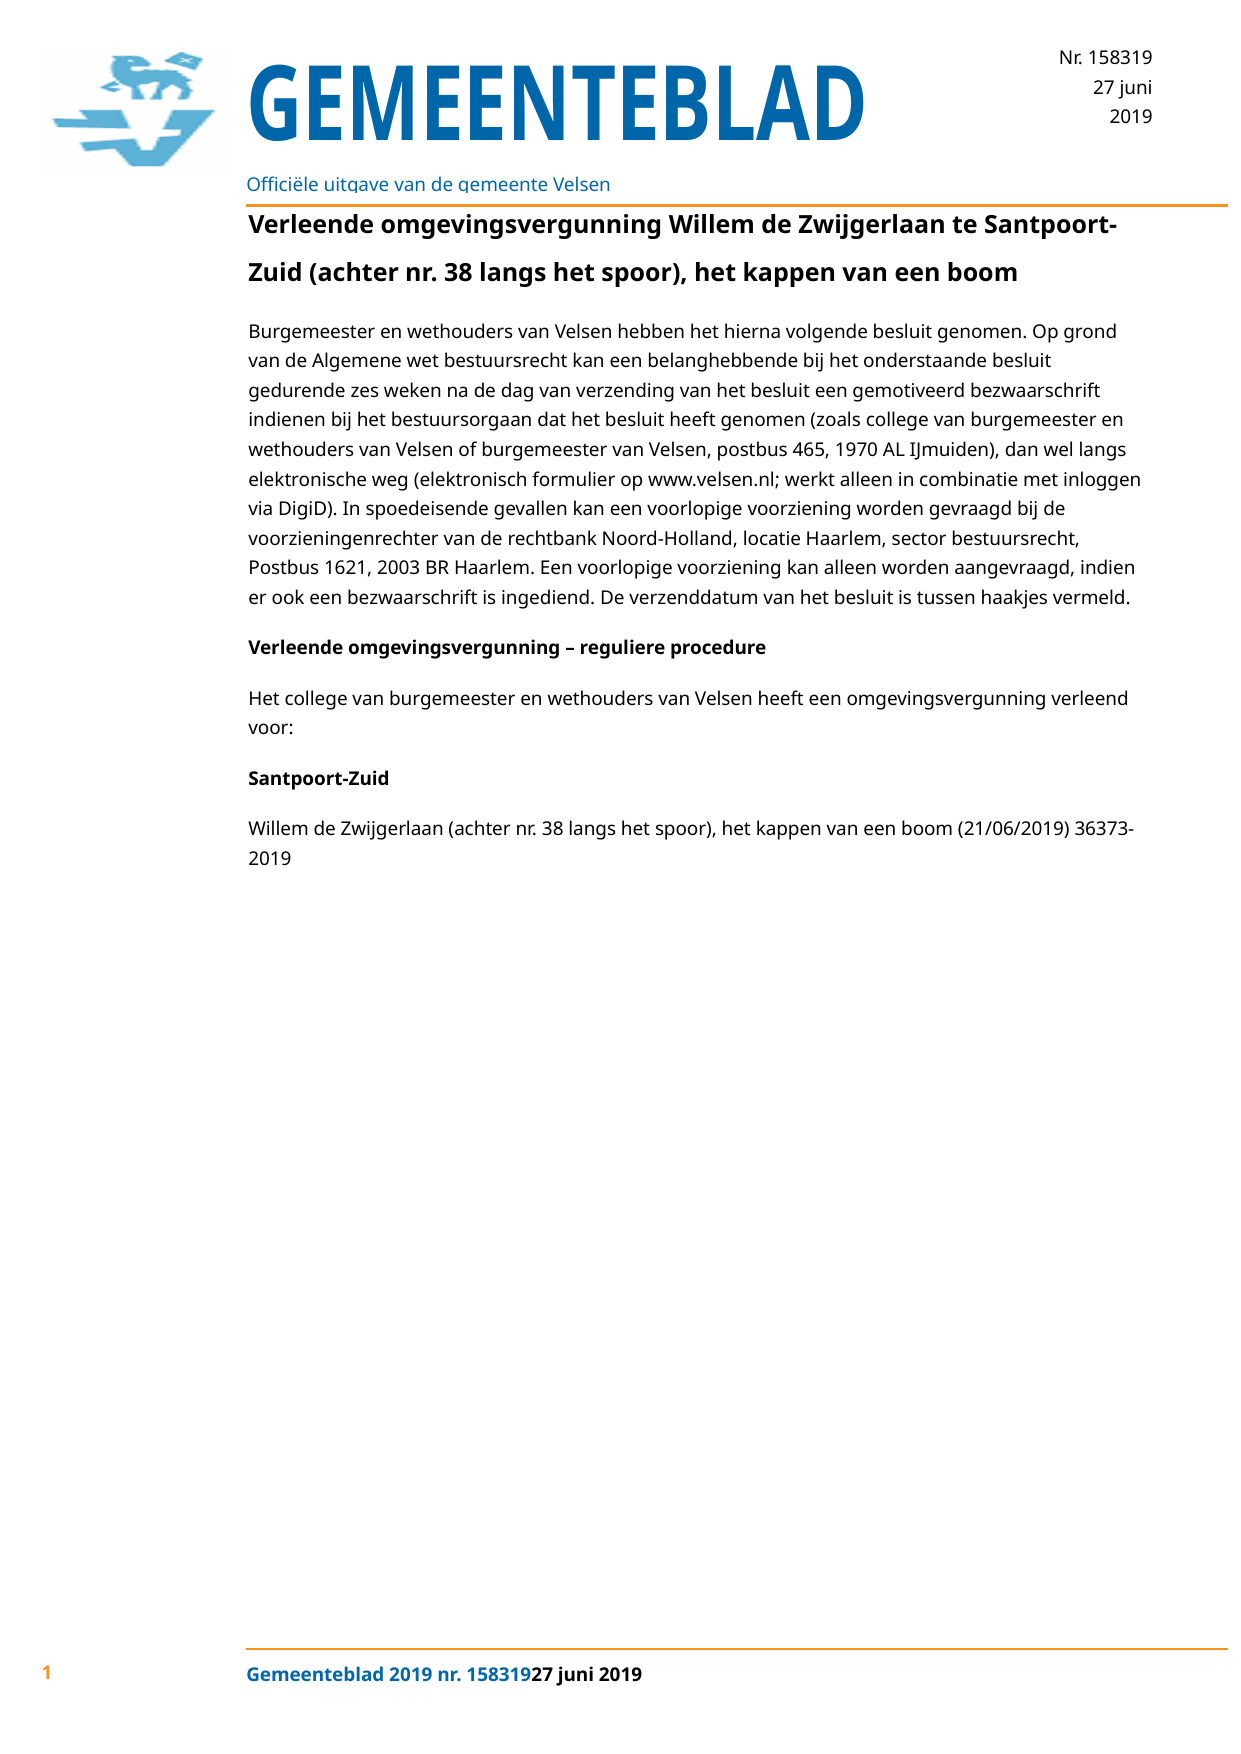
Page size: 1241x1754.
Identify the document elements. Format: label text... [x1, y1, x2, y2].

text Het college van burgemeester en wethouders van Velsen heeft een omgevingsvergunning verleend voor: [248, 685, 1152, 740]
text Willem de Zwijgerlaan (achter nr. 38 langs het spoor), het kappen van een boom (21/06/2019) 36373-2019 [248, 815, 1152, 871]
text Burgemeester en wethouders van Velsen hebben het hierna volgende besluit genomen. Op grond van de Algemene wet bestuursrecht kan een belanghebbende bij het onderstaande besluit gedurende zes weken na de dag van verzending van het besluit een gemotiveerd bezwaarschrift indienen bij het bestuursorgaan dat het besluit heeft genomen (zoals college van burgemeester en wethouders van Velsen of burgemeester van Velsen, postbus 465, 1970 AL IJmuiden), dan wel langs elektronische weg (elektronisch formulier op www.velsen.nl; werkt alleen in combinatie met inloggen via DigiD). In spoedeisende gevallen kan een voorlopige voorziening worden gevraagd bij de voorzieningenrechter van de rechtbank Noord-Holland, locatie Haarlem, sector bestuursrecht, Postbus 1621, 2003 BR Haarlem. Een voorlopige voorziening kan alleen worden aangevraagd, indien er ook een bezwaarschrift is ingediend. De verzenddatum van het besluit is tussen haakjes vermeld. [248, 318, 1152, 610]
text Verleende omgevingsvergunning Willem de Zwijgerlaan te Santpoort-Zuid (achter nr. 38 langs het spoor), het kappen van een boom [248, 207, 1152, 288]
text Santpoort-Zuid [248, 765, 1152, 791]
picture [41, 47, 231, 172]
text Verleende omgevingsvergunning – reguliere procedure [248, 634, 1152, 660]
